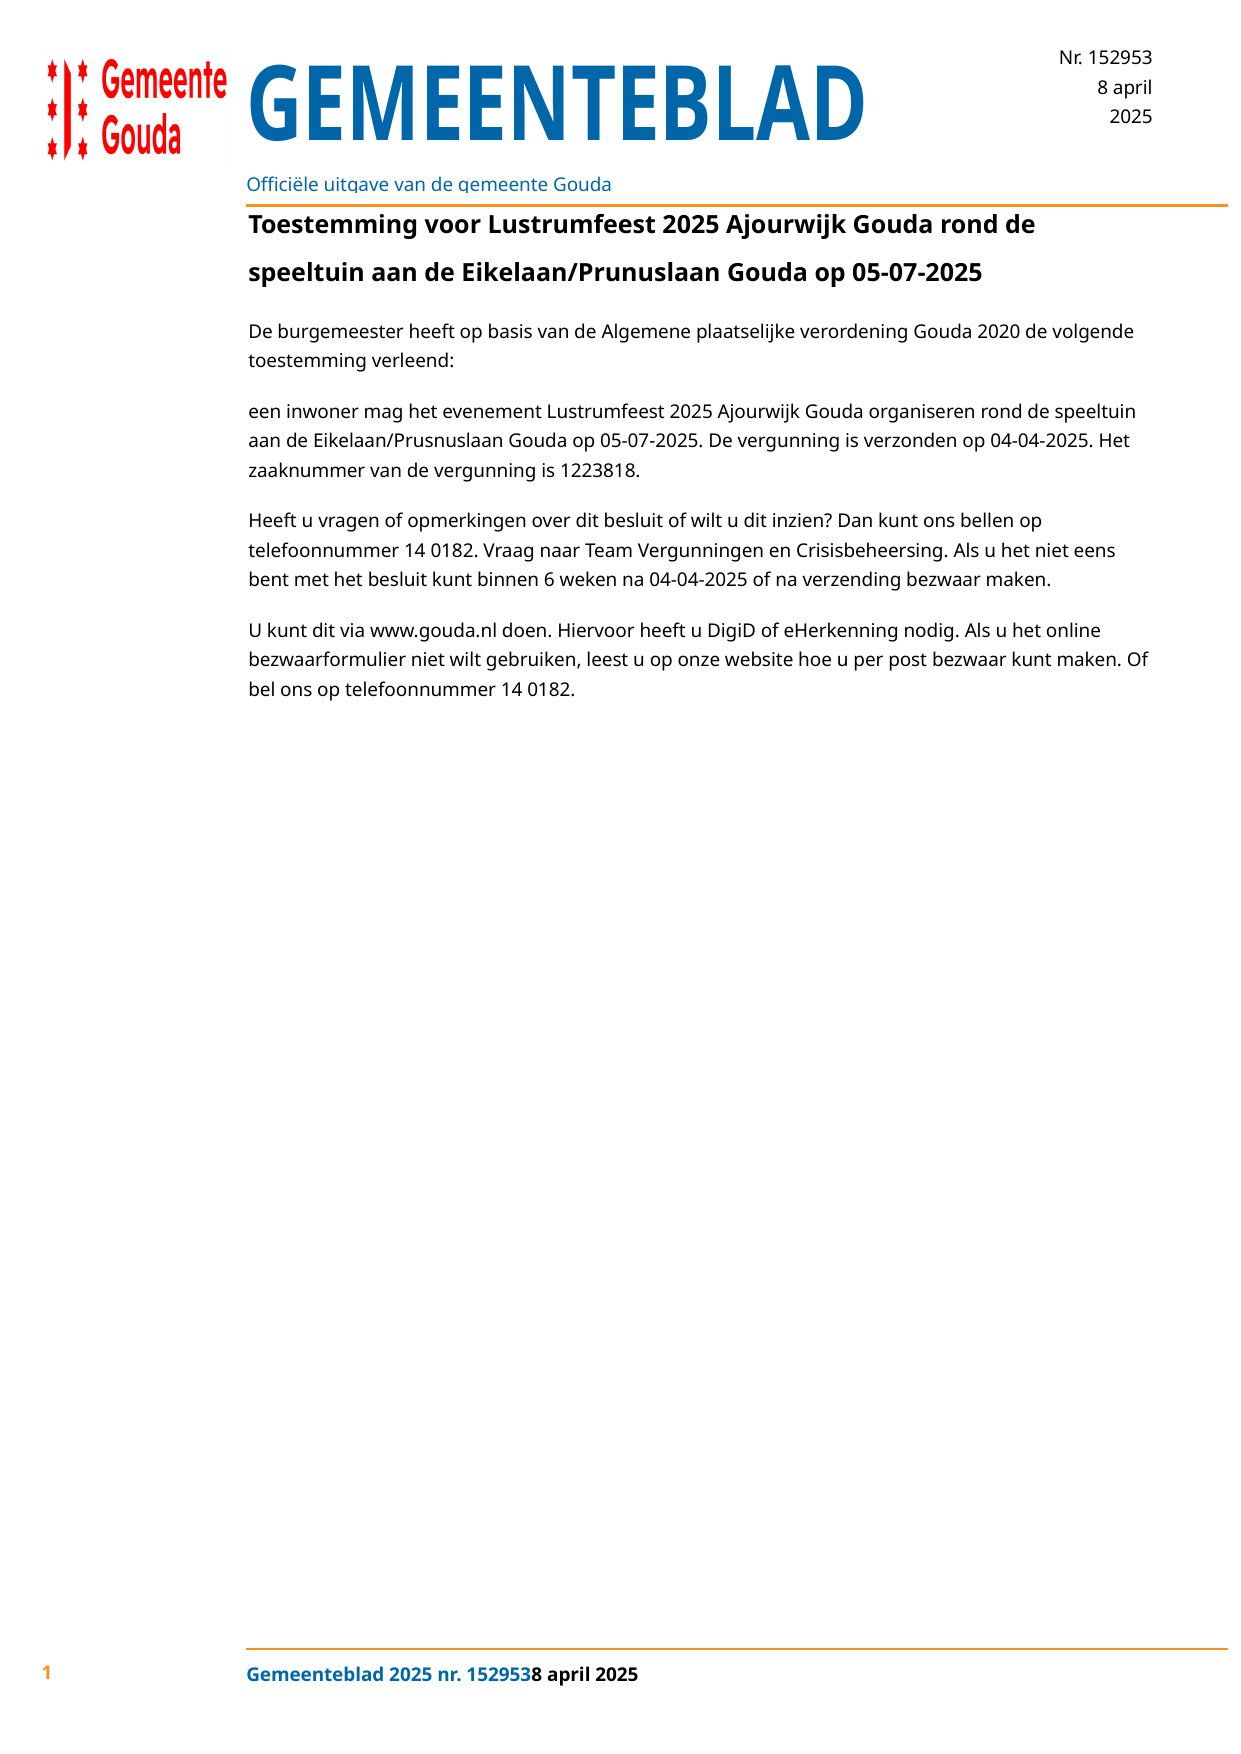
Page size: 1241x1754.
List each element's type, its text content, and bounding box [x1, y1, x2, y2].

text De burgemeester heeft op basis van de Algemene plaatselijke verordening Gouda 2020 de volgende toestemming verleend: [248, 318, 1152, 373]
text Heeft u vragen of opmerkingen over dit besluit of wilt u dit inzien? Dan kunt ons bellen op telefoonnummer 14 0182. Vraag naar Team Vergunningen en Crisisbeheersing. Als u het niet eens bent met het besluit kunt binnen 6 weken na 04-04-2025 of na verzending bezwaar maken. [248, 507, 1152, 592]
text U kunt dit via www.gouda.nl doen. Hiervoor heeft u DigiD of eHerkenning nodig. Als u het online bezwaarformulier niet wilt gebruiken, leest u op onze website hoe u per post bezwaar kunt maken. Of bel ons op telefoonnummer 14 0182. [248, 617, 1152, 702]
text Toestemming voor Lustrumfeest 2025 Ajourwijk Gouda rond de speeltuin aan de Eikelaan/Prunuslaan Gouda op 05-07-2025 [248, 207, 1152, 288]
picture [41, 47, 231, 172]
text een inwoner mag het evenement Lustrumfeest 2025 Ajourwijk Gouda organiseren rond de speeltuin aan de Eikelaan/Prusnuslaan Gouda op 05-07-2025. De vergunning is verzonden op 04-04-2025. Het zaaknummer van de vergunning is 1223818. [248, 398, 1152, 483]
